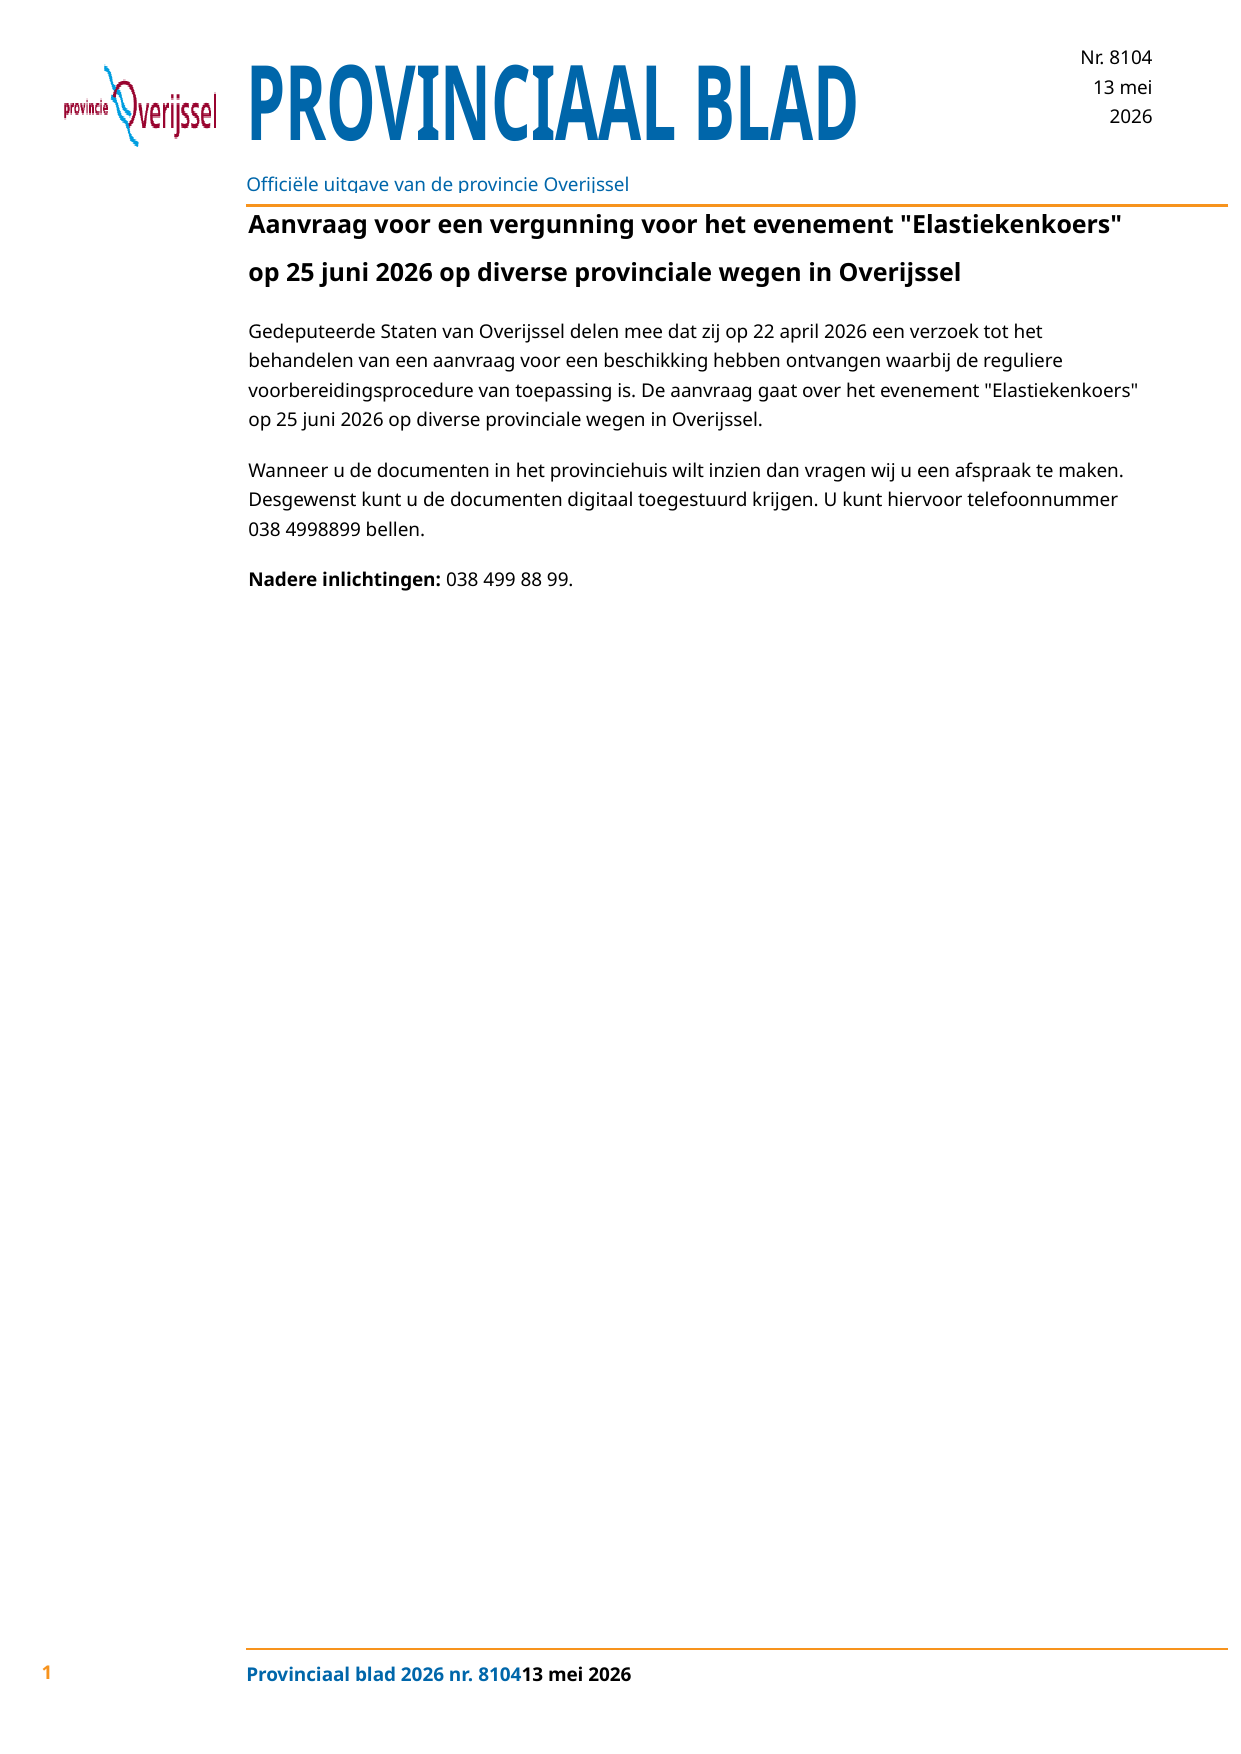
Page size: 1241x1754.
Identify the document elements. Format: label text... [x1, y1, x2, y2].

text Nadere inlichtingen: 038 499 88 99. [248, 567, 1152, 592]
text Wanneer u de documenten in het provinciehuis wilt inzien dan vragen wij u een afspraak te maken. Desgewenst kunt u de documenten digitaal toegestuurd krijgen. U kunt hiervoor telefoonnummer 038 4998899 bellen. [248, 457, 1152, 542]
text Aanvraag voor een vergunning voor het evenement "Elastiekenkoers" op 25 juni 2026 op diverse provinciale wegen in Overijssel [248, 207, 1152, 288]
picture [41, 47, 231, 172]
text Gedeputeerde Staten van Overijssel delen mee dat zij op 22 april 2026 een verzoek tot het behandelen van een aanvraag voor een beschikking hebben ontvangen waarbij de reguliere voorbereidingsprocedure van toepassing is. De aanvraag gaat over het evenement "Elastiekenkoers" op 25 juni 2026 op diverse provinciale wegen in Overijssel. [248, 318, 1152, 432]
